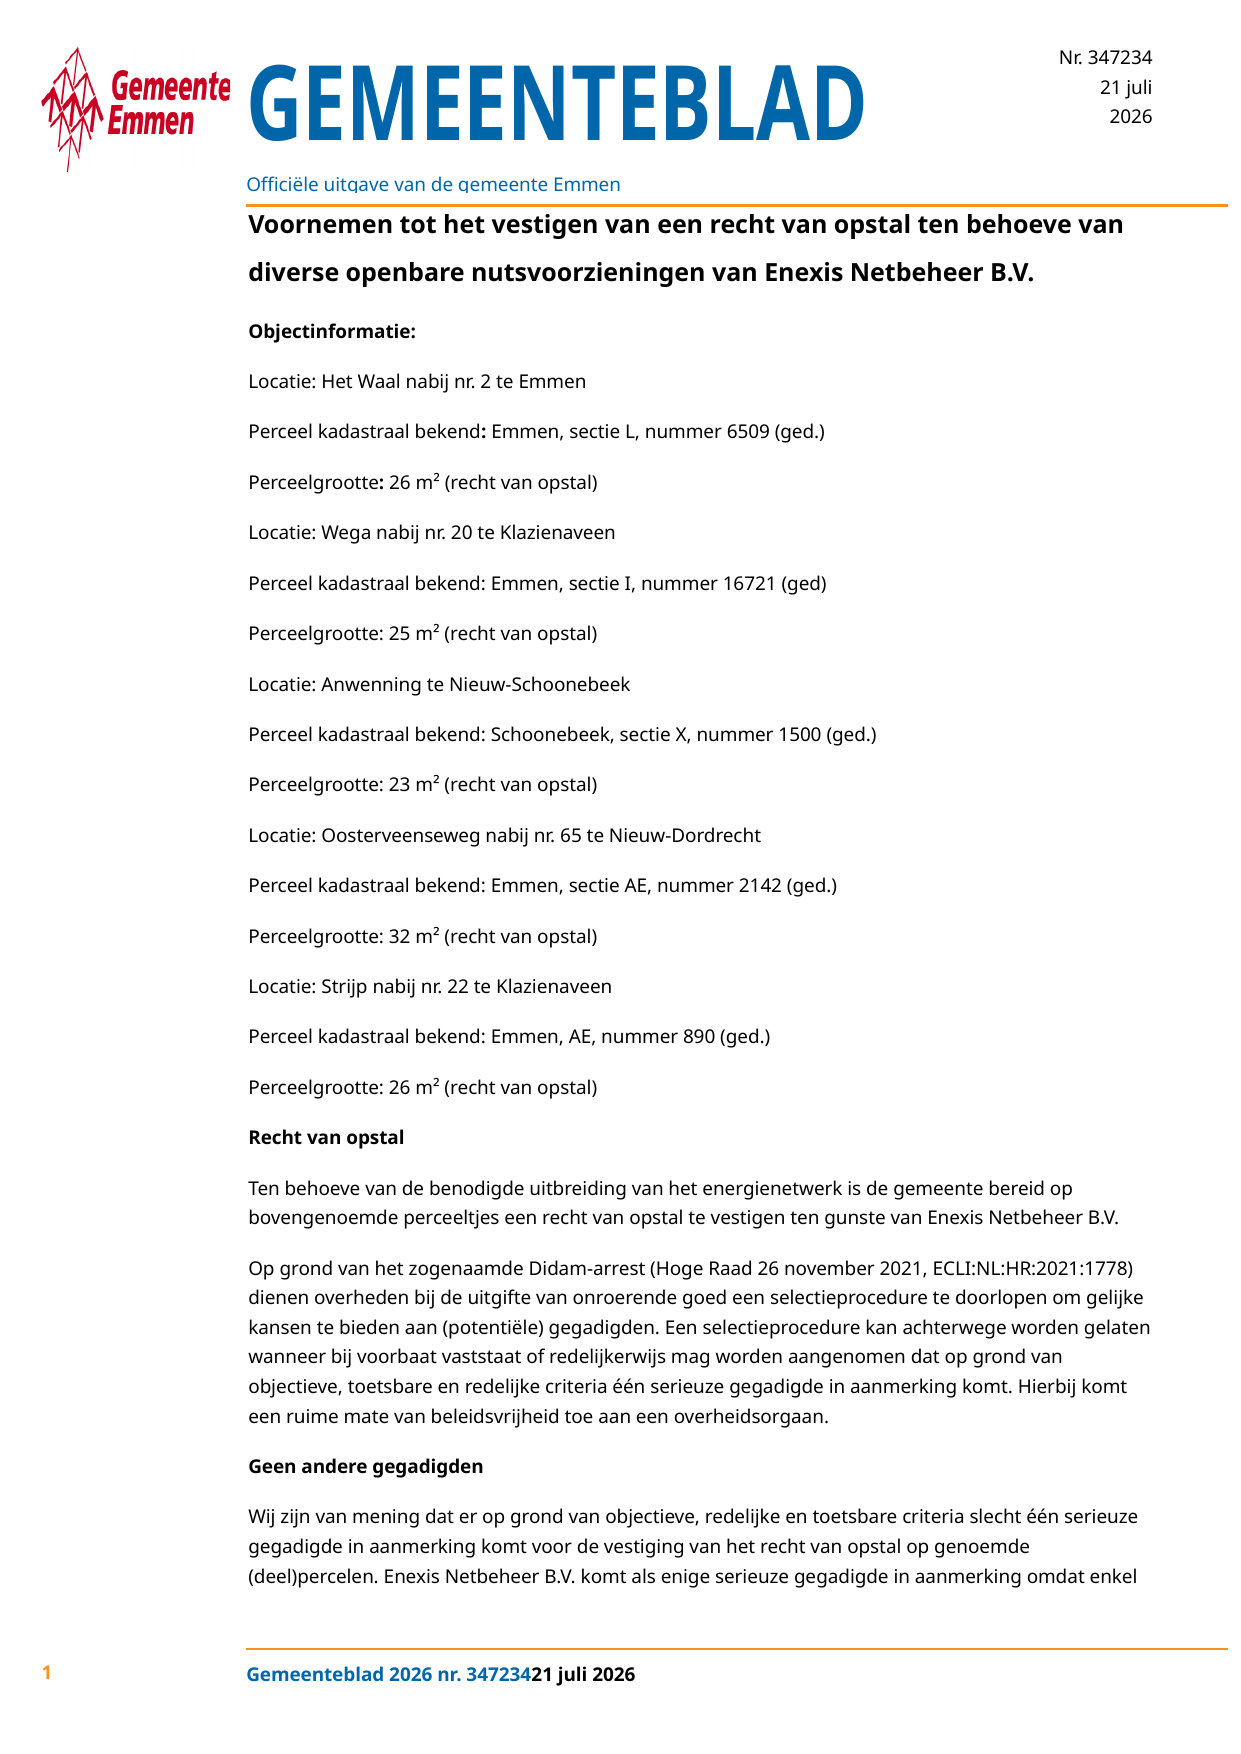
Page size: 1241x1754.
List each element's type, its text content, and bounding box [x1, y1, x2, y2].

text Perceel kadastraal bekend: Emmen, sectie AE, nummer 2142 (ged.) [248, 872, 1152, 898]
text Perceelgrootte: 26 m² (recht van opstal) [248, 469, 1152, 495]
text Locatie: Wega nabij nr. 20 te Klazienaveen [248, 519, 1152, 545]
text Wij zijn van mening dat er op grond van objectieve, redelijke en toetsbare criteria slecht één serieuze gegadigde in aanmerking komt voor de vestiging van het recht van opstal op genoemde (deel)percelen. Enexis Netbeheer B.V. komt als enige serieuze gegadigde in aanmerking omdat enkel [248, 1504, 1152, 1589]
text Locatie: Oosterveenseweg nabij nr. 65 te Nieuw-Dordrecht [248, 822, 1152, 848]
text Voornemen tot het vestigen van een recht van opstal ten behoeve van diverse openbare nutsvoorzieningen van Enexis Netbeheer B.V. [248, 207, 1152, 288]
text Perceelgrootte: 23 m² (recht van opstal) [248, 772, 1152, 797]
text Ten behoeve van de benodigde uitbreiding van het energienetwerk is de gemeente bereid op bovengenoemde perceeltjes een recht van opstal te vestigen ten gunste van Enexis Netbeheer B.V. [248, 1175, 1152, 1230]
text Locatie: Het Waal nabij nr. 2 te Emmen [248, 368, 1152, 394]
text Perceelgrootte: 32 m² (recht van opstal) [248, 923, 1152, 949]
text Locatie: Anwenning te Nieuw-Schoonebeek [248, 671, 1152, 697]
text Perceel kadastraal bekend: Schoonebeek, sectie X, nummer 1500 (ged.) [248, 721, 1152, 747]
text Perceelgrootte: 25 m² (recht van opstal) [248, 620, 1152, 646]
text Perceel kadastraal bekend: Emmen, sectie L, nummer 6509 (ged.) [248, 419, 1152, 444]
text Geen andere gegadigden [248, 1453, 1152, 1479]
text Perceel kadastraal bekend: Emmen, sectie I, nummer 16721 (ged) [248, 570, 1152, 596]
text Locatie: Strijp nabij nr. 22 te Klazienaveen [248, 973, 1152, 999]
text Perceelgrootte: 26 m² (recht van opstal) [248, 1074, 1152, 1100]
picture [41, 47, 231, 172]
text Op grond van het zogenaamde Didam-arrest (Hoge Raad 26 november 2021, ECLI:NL:HR:2021:1778) dienen overheden bij de uitgifte van onroerende goed een selectieprocedure te doorlopen om gelijke kansen te bieden aan (potentiële) gegadigden. Een selectieprocedure kan achterwege worden gelaten wanneer bij voorbaat vaststaat of redelijkerwijs mag worden aangenomen dat op grond van objectieve, toetsbare en redelijke criteria één serieuze gegadigde in aanmerking komt. Hierbij komt een ruime mate van beleidsvrijheid toe aan een overheidsorgaan. [248, 1255, 1152, 1429]
text Recht van opstal [248, 1124, 1152, 1150]
text Perceel kadastraal bekend: Emmen, AE, nummer 890 (ged.) [248, 1024, 1152, 1049]
text Objectinformatie: [248, 318, 1152, 344]
